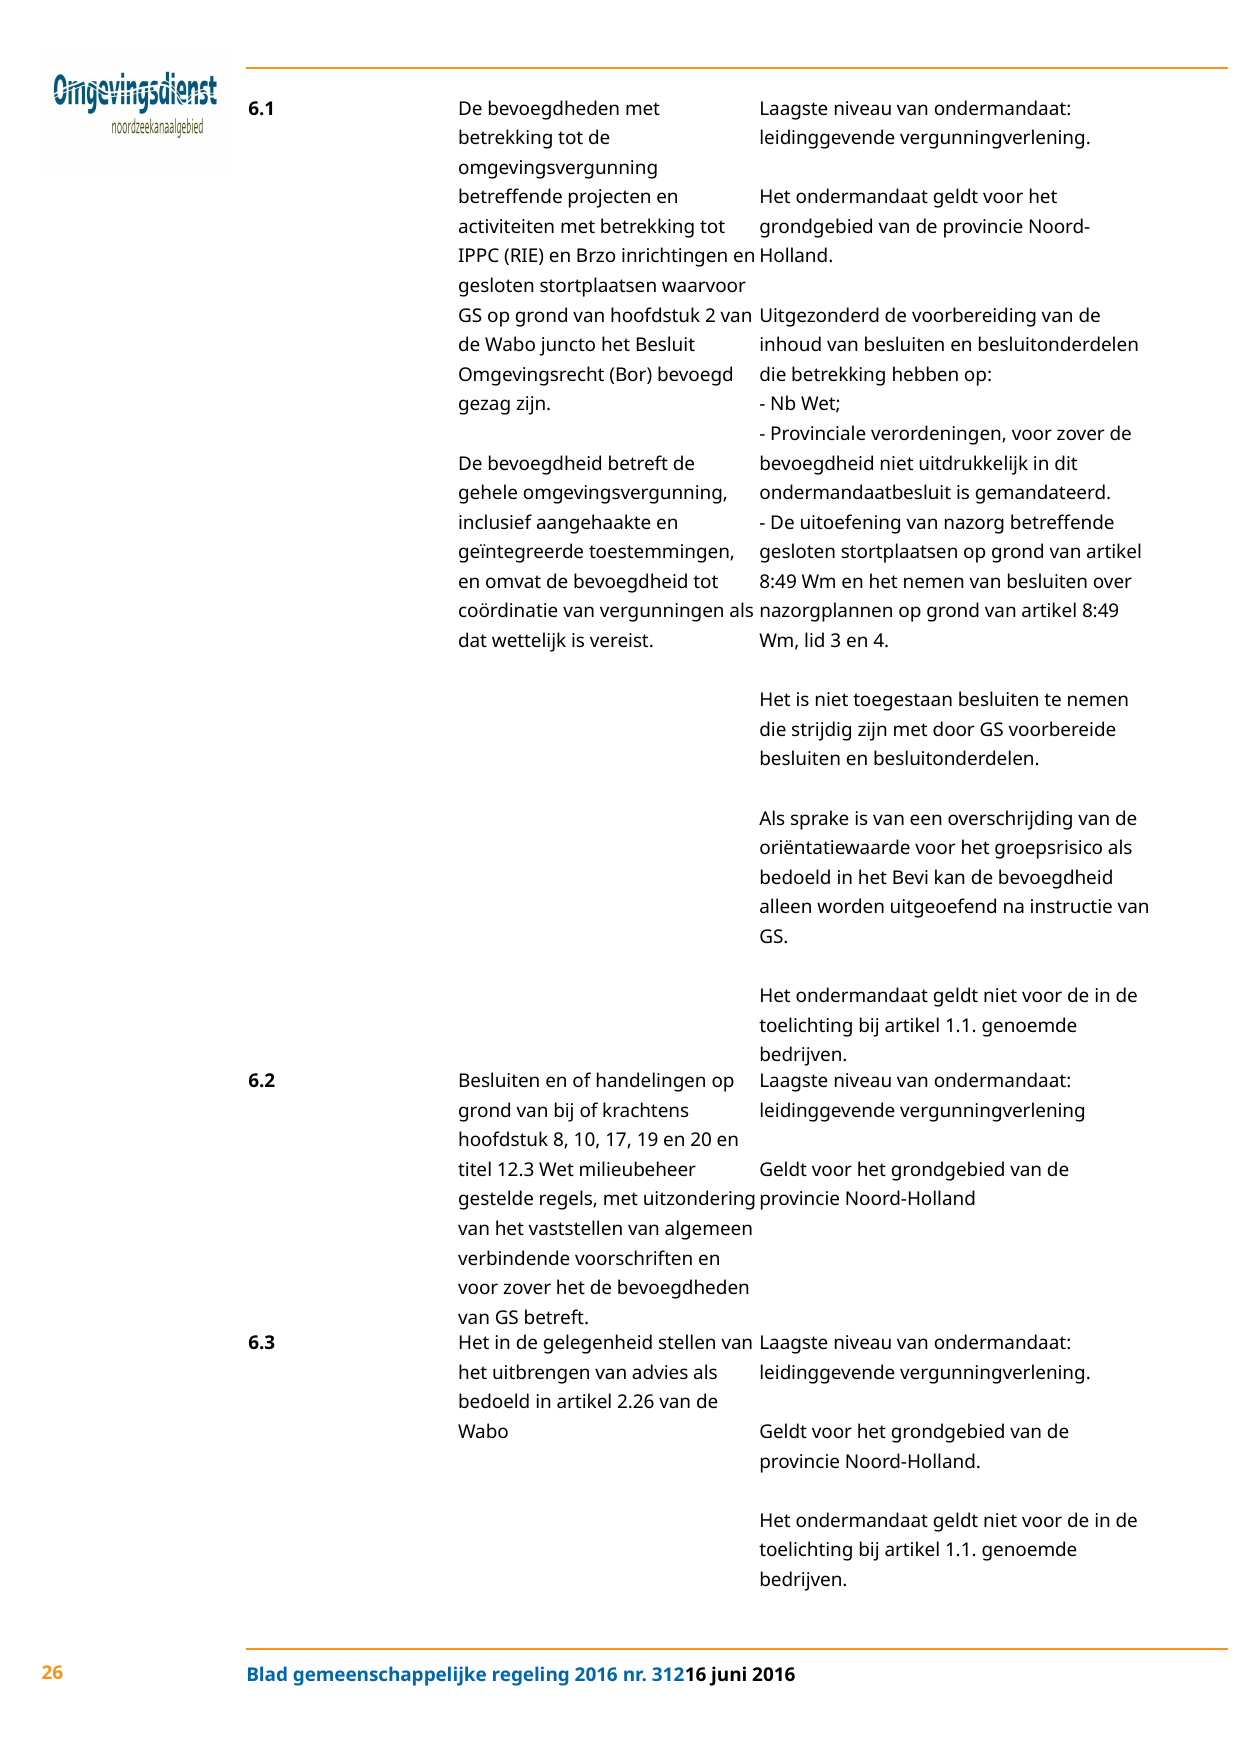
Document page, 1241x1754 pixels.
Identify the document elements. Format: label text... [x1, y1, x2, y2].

table_cell 6.3 [248, 1330, 458, 1592]
table_cell Laagste niveau van ondermandaat: leidinggevende vergunningverlening. Het ondermandaat geldt voor het grondgebied van de provincie Noord-Holland. Uitgezonderd de voorbereiding van de inhoud van besluiten en besluitonderdelen die betrekking hebben op: - Nb Wet; - Provinciale verordeningen, voor zover de bevoegdheid niet uitdrukkelijk in dit ondermandaatbesluit is gemandateerd. - De uitoefening van nazorg betreffende gesloten stortplaatsen op grond van artikel 8:49 Wm en het nemen van besluiten over nazorgplannen op grond van artikel 8:49 Wm, lid 3 en 4. Het is niet toegestaan besluiten te nemen die strijdig zijn met door GS voorbereide besluiten en besluitonderdelen. Als sprake is van een overschrijding van de oriëntatiewaarde voor het groepsrisico als bedoeld in het Bevi kan de bevoegdheid alleen worden uitgeoefend na instructie van GS. Het ondermandaat geldt niet voor de in de toelichting bij artikel 1.1. genoemde bedrijven. [759, 95, 1152, 1067]
table_cell Het in de gelegenheid stellen van het uitbrengen van advies als bedoeld in artikel 2.26 van de Wabo [458, 1330, 759, 1592]
table_cell 6.2 [248, 1067, 458, 1329]
picture [41, 47, 231, 172]
table_cell 6.1 [248, 95, 458, 1067]
table_cell Laagste niveau van ondermandaat: leidinggevende vergunningverlening Geldt voor het grondgebied van de provincie Noord-Holland [759, 1067, 1152, 1329]
table_cell Besluiten en of handelingen op grond van bij of krachtens hoofdstuk 8, 10, 17, 19 en 20 en titel 12.3 Wet milieubeheer gestelde regels, met uitzondering van het vaststellen van algemeen verbindende voorschriften en voor zover het de bevoegdheden van GS betreft. [458, 1067, 759, 1329]
table_cell Laagste niveau van ondermandaat: leidinggevende vergunningverlening. Geldt voor het grondgebied van de provincie Noord-Holland. Het ondermandaat geldt niet voor de in de toelichting bij artikel 1.1. genoemde bedrijven. [759, 1330, 1152, 1592]
table_cell De bevoegdheden met betrekking tot de omgevingsvergunning betreffende projecten en activiteiten met betrekking tot IPPC (RIE) en Brzo inrichtingen en gesloten stortplaatsen waarvoor GS op grond van hoofdstuk 2 van de Wabo juncto het Besluit Omgevingsrecht (Bor) bevoegd gezag zijn. De bevoegdheid betreft de gehele omgevingsvergunning, inclusief aangehaakte en geïntegreerde toestemmingen, en omvat de bevoegdheid tot coördinatie van vergunningen als dat wettelijk is vereist. [458, 95, 759, 1067]
